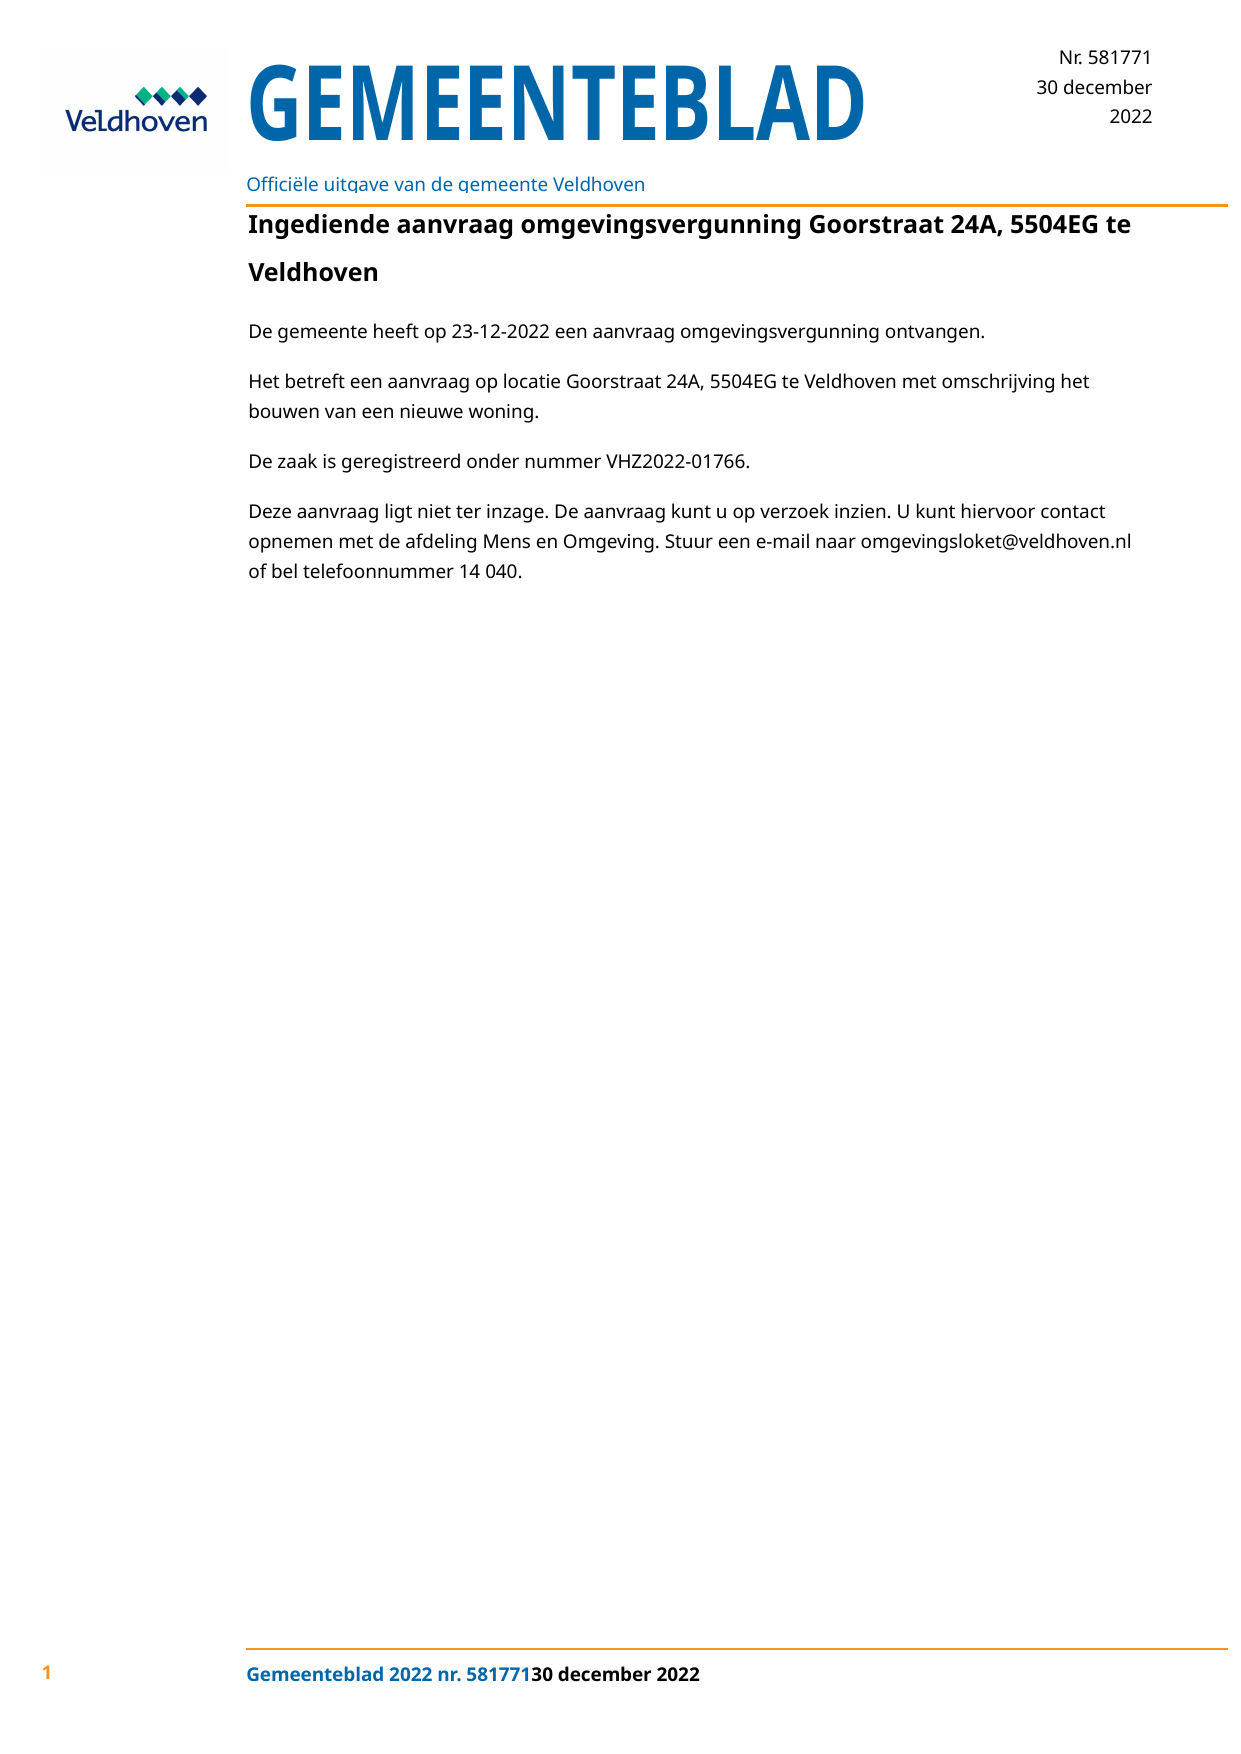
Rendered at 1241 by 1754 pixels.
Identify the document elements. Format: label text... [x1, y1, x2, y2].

picture [41, 47, 231, 172]
text Het betreft een aanvraag op locatie Goorstraat 24A, 5504EG te Veldhoven met omschrijving het bouwen van een nieuwe woning. [248, 368, 1152, 424]
text Deze aanvraag ligt niet ter inzage. De aanvraag kunt u op verzoek inzien. U kunt hiervoor contact opnemen met de afdeling Mens en Omgeving. Stuur een e-mail naar omgevingsloket@veldhoven.nl of bel telefoonnummer 14 040. [248, 499, 1152, 584]
text Ingediende aanvraag omgevingsvergunning Goorstraat 24A, 5504EG te Veldhoven [248, 207, 1152, 288]
text De zaak is geregistreerd onder nummer VHZ2022-01766. [248, 448, 1152, 474]
text De gemeente heeft op 23-12-2022 een aanvraag omgevingsvergunning ontvangen. [248, 318, 1152, 344]
